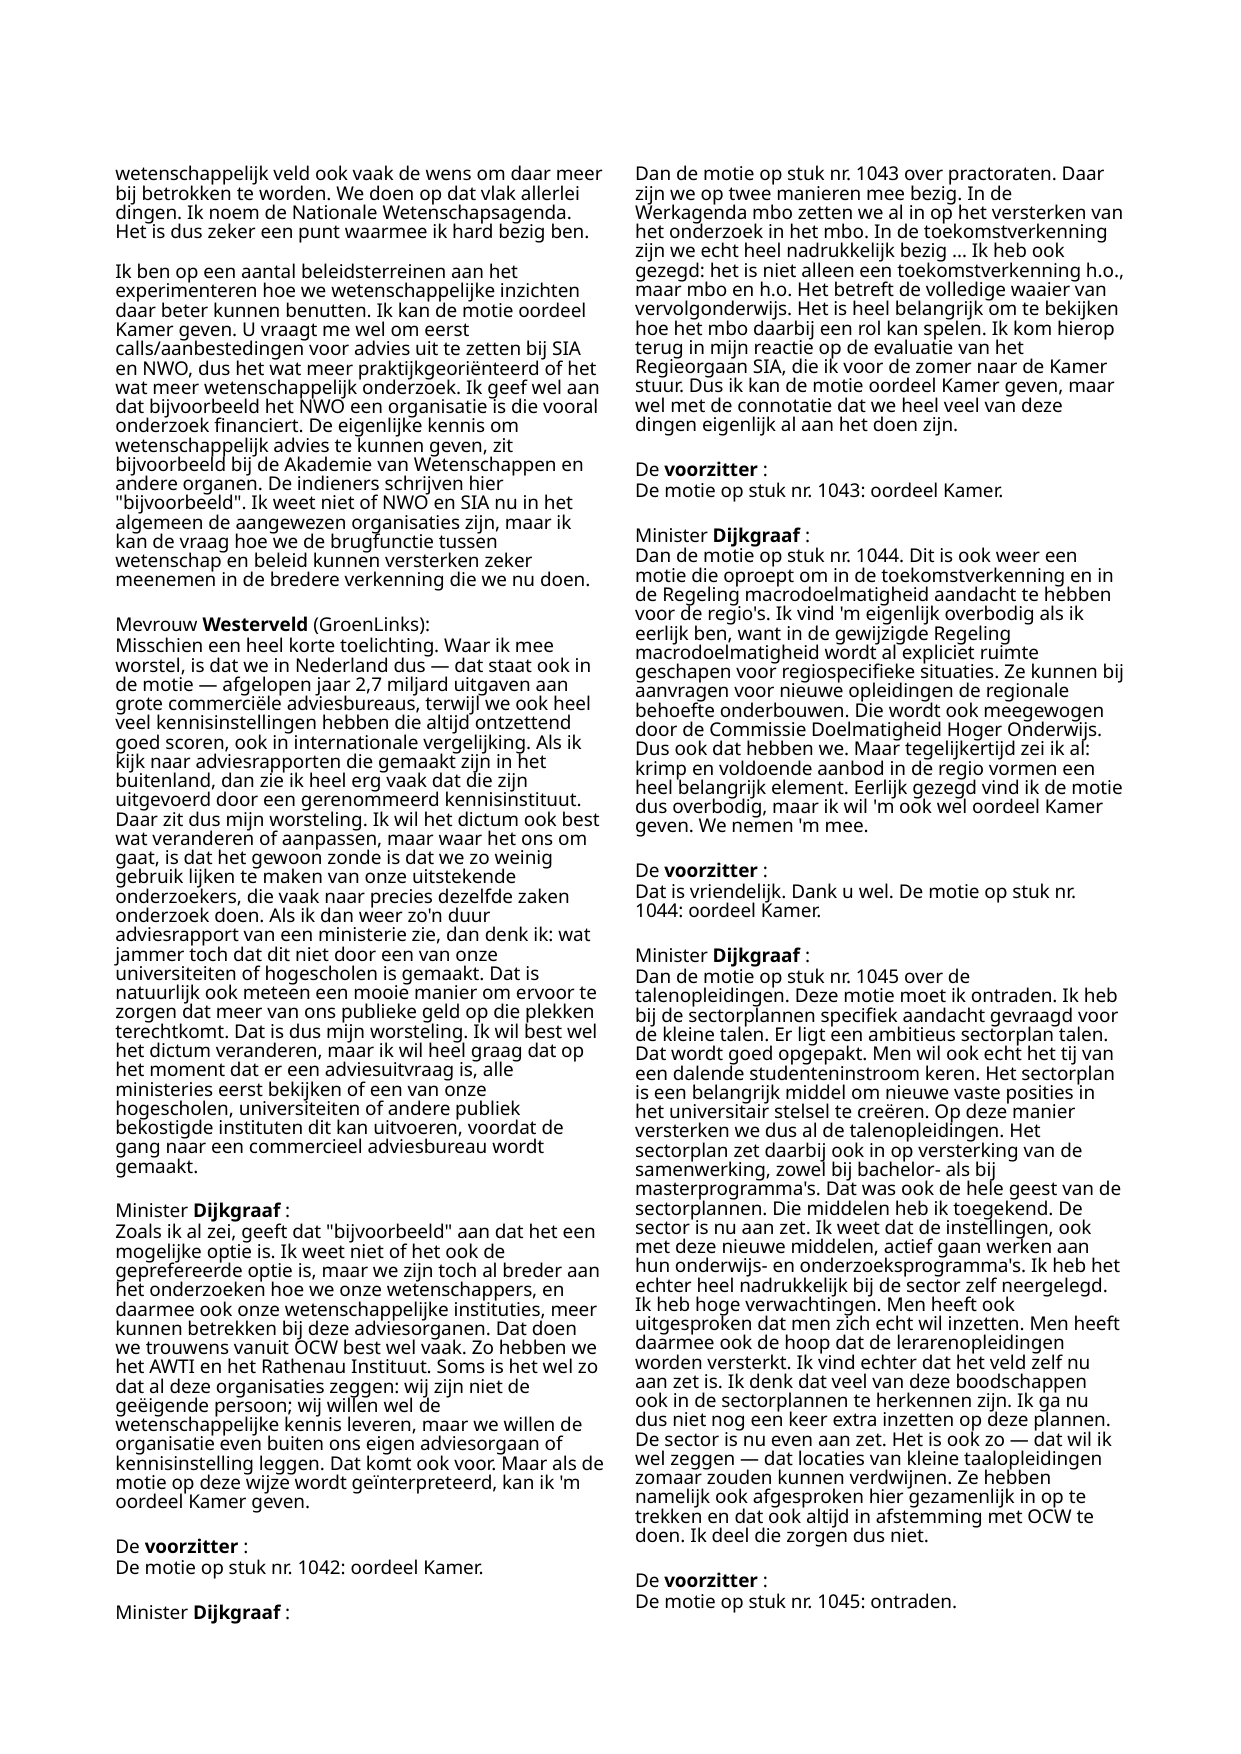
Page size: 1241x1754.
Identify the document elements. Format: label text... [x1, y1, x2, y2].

text De voorzitter : [115, 1533, 605, 1559]
text De voorzitter : [635, 1567, 1125, 1593]
text Mevrouw Westerveld (GroenLinks): [115, 612, 605, 637]
text De motie op stuk nr. 1043: oordeel Kamer. [635, 482, 1125, 501]
text De voorzitter : [635, 857, 1125, 883]
text Minister Dijkgraaf : [635, 942, 1125, 968]
text Dat is vriendelijk. Dank u wel. De motie op stuk nr. 1044: oordeel Kamer. [635, 883, 1125, 922]
text Dan de motie op stuk nr. 1043 over practoraten. Daar zijn we op twee manieren mee bezig. In de Werkagenda mbo zetten we al in op het versterken van het onderzoek in het mbo. In de toekomstverkenning zijn we echt heel nadrukkelijk bezig … Ik heb ook gezegd: het is niet alleen een toekomstverkenning h.o., maar mbo en h.o. Het betreft de volledige waaier van vervolgonderwijs. Het is heel belangrijk om te bekijken hoe het mbo daarbij een rol kan spelen. Ik kom hierop terug in mijn reactie op de evaluatie van het Regieorgaan SIA, die ik voor de zomer naar de Kamer stuur. Dus ik kan de motie oordeel Kamer geven, maar wel met de connotatie dat we heel veel van deze dingen eigenlijk al aan het doen zijn. [635, 165, 1125, 435]
text Dan de motie op stuk nr. 1044. Dit is ook weer een motie die oproept om in de toekomstverkenning en in de Regeling macrodoelmatigheid aandacht te hebben voor de regio's. Ik vind 'm eigenlijk overbodig als ik eerlijk ben, want in de gewijzigde Regeling macrodoelmatigheid wordt al expliciet ruimte geschapen voor regiospecifieke situaties. Ze kunnen bij aanvragen voor nieuwe opleidingen de regionale behoefte onderbouwen. Die wordt ook meegewogen door de Commissie Doelmatigheid Hoger Onderwijs. Dus ook dat hebben we. Maar tegelijkertijd zei ik al: krimp en voldoende aanbod in de regio vormen een heel belangrijk element. Eerlijk gezegd vind ik de motie dus overbodig, maar ik wil 'm ook wel oordeel Kamer geven. We nemen 'm mee. [635, 547, 1125, 837]
text wetenschappelijk veld ook vaak de wens om daar meer bij betrokken te worden. We doen op dat vlak allerlei dingen. Ik noem de Nationale Wetenschapsagenda. Het is dus zeker een punt waarmee ik hard bezig ben. [115, 165, 605, 242]
text Misschien een heel korte toelichting. Waar ik mee worstel, is dat we in Nederland dus — dat staat ook in de motie — afgelopen jaar 2,7 miljard uitgaven aan grote commerciële adviesbureaus, terwijl we ook heel veel kennisinstellingen hebben die altijd ontzettend goed scoren, ook in internationale vergelijking. Als ik kijk naar adviesrapporten die gemaakt zijn in het buitenland, dan zie ik heel erg vaak dat die zijn uitgevoerd door een gerenommeerd kennisinstituut. Daar zit dus mijn worsteling. Ik wil het dictum ook best wat veranderen of aanpassen, maar waar het ons om gaat, is dat het gewoon zonde is dat we zo weinig gebruik lijken te maken van onze uitstekende onderzoekers, die vaak naar precies dezelfde zaken onderzoek doen. Als ik dan weer zo'n duur adviesrapport van een ministerie zie, dan denk ik: wat jammer toch dat dit niet door een van onze universiteiten of hogescholen is gemaakt. Dat is natuurlijk ook meteen een mooie manier om ervoor te zorgen dat meer van ons publieke geld op die plekken terechtkomt. Dat is dus mijn worsteling. Ik wil best wel het dictum veranderen, maar ik wil heel graag dat op het moment dat er een adviesuitvraag is, alle ministeries eerst bekijken of een van onze hogescholen, universiteiten of andere publiek bekostigde instituten dit kan uitvoeren, voordat de gang naar een commercieel adviesbureau wordt gemaakt. [115, 637, 605, 1177]
text Ik ben op een aantal beleidsterreinen aan het experimenteren hoe we wetenschappelijke inzichten daar beter kunnen benutten. Ik kan de motie oordeel Kamer geven. U vraagt me wel om eerst calls/aanbestedingen voor advies uit te zetten bij SIA en NWO, dus het wat meer praktijkgeoriënteerd of het wat meer wetenschappelijk onderzoek. Ik geef wel aan dat bijvoorbeeld het NWO een organisatie is die vooral onderzoek financiert. De eigenlijke kennis om wetenschappelijk advies te kunnen geven, zit bijvoorbeeld bij de Akademie van Wetenschappen en andere organen. De indieners schrijven hier "bijvoorbeeld". Ik weet niet of NWO en SIA nu in het algemeen de aangewezen organisaties zijn, maar ik kan de vraag hoe we de brugfunctie tussen wetenschap en beleid kunnen versterken zeker meenemen in de bredere verkenning die we nu doen. [115, 263, 605, 591]
text Minister Dijkgraaf : [635, 522, 1125, 547]
text Zoals ik al zei, geeft dat "bijvoorbeeld" aan dat het een mogelijke optie is. Ik weet niet of het ook de geprefereerde optie is, maar we zijn toch al breder aan het onderzoeken hoe we onze wetenschappers, en daarmee ook onze wetenschappelijke instituties, meer kunnen betrekken bij deze adviesorganen. Dat doen we trouwens vanuit OCW best wel vaak. Zo hebben we het AWTI en het Rathenau Instituut. Soms is het wel zo dat al deze organisaties zeggen: wij zijn niet de geëigende persoon; wij willen wel de wetenschappelijke kennis leveren, maar we willen de organisatie even buiten ons eigen adviesorgaan of kennisinstelling leggen. Dat komt ook voor. Maar als de motie op deze wijze wordt geïnterpreteerd, kan ik 'm oordeel Kamer geven. [115, 1223, 605, 1512]
text Minister Dijkgraaf : [115, 1198, 605, 1223]
text De motie op stuk nr. 1045: ontraden. [635, 1593, 1125, 1612]
text Minister Dijkgraaf : [115, 1599, 605, 1625]
text De motie op stuk nr. 1042: oordeel Kamer. [115, 1559, 605, 1578]
text De voorzitter : [635, 456, 1125, 482]
text Dan de motie op stuk nr. 1045 over de talenopleidingen. Deze motie moet ik ontraden. Ik heb bij de sectorplannen specifiek aandacht gevraagd voor de kleine talen. Er ligt een ambitieus sectorplan talen. Dat wordt goed opgepakt. Men wil ook echt het tij van een dalende studenteninstroom keren. Het sectorplan is een belangrijk middel om nieuwe vaste posities in het universitair stelsel te creëren. Op deze manier versterken we dus al de talenopleidingen. Het sectorplan zet daarbij ook in op versterking van de samenwerking, zowel bij bachelor- als bij masterprogramma's. Dat was ook de hele geest van de sectorplannen. Die middelen heb ik toegekend. De sector is nu aan zet. Ik weet dat de instellingen, ook met deze nieuwe middelen, actief gaan werken aan hun onderwijs- en onderzoeksprogramma's. Ik heb het echter heel nadrukkelijk bij de sector zelf neergelegd. Ik heb hoge verwachtingen. Men heeft ook uitgesproken dat men zich echt wil inzetten. Men heeft daarmee ook de hoop dat de lerarenopleidingen worden versterkt. Ik vind echter dat het veld zelf nu aan zet is. Ik denk dat veel van deze boodschappen ook in de sectorplannen te herkennen zijn. Ik ga nu dus niet nog een keer extra inzetten op deze plannen. De sector is nu even aan zet. Het is ook zo — dat wil ik wel zeggen — dat locaties van kleine taalopleidingen zomaar zouden kunnen verdwijnen. Ze hebben namelijk ook afgesproken hier gezamenlijk in op te trekken en dat ook altijd in afstemming met OCW te doen. Ik deel die zorgen dus niet. [635, 968, 1125, 1546]
